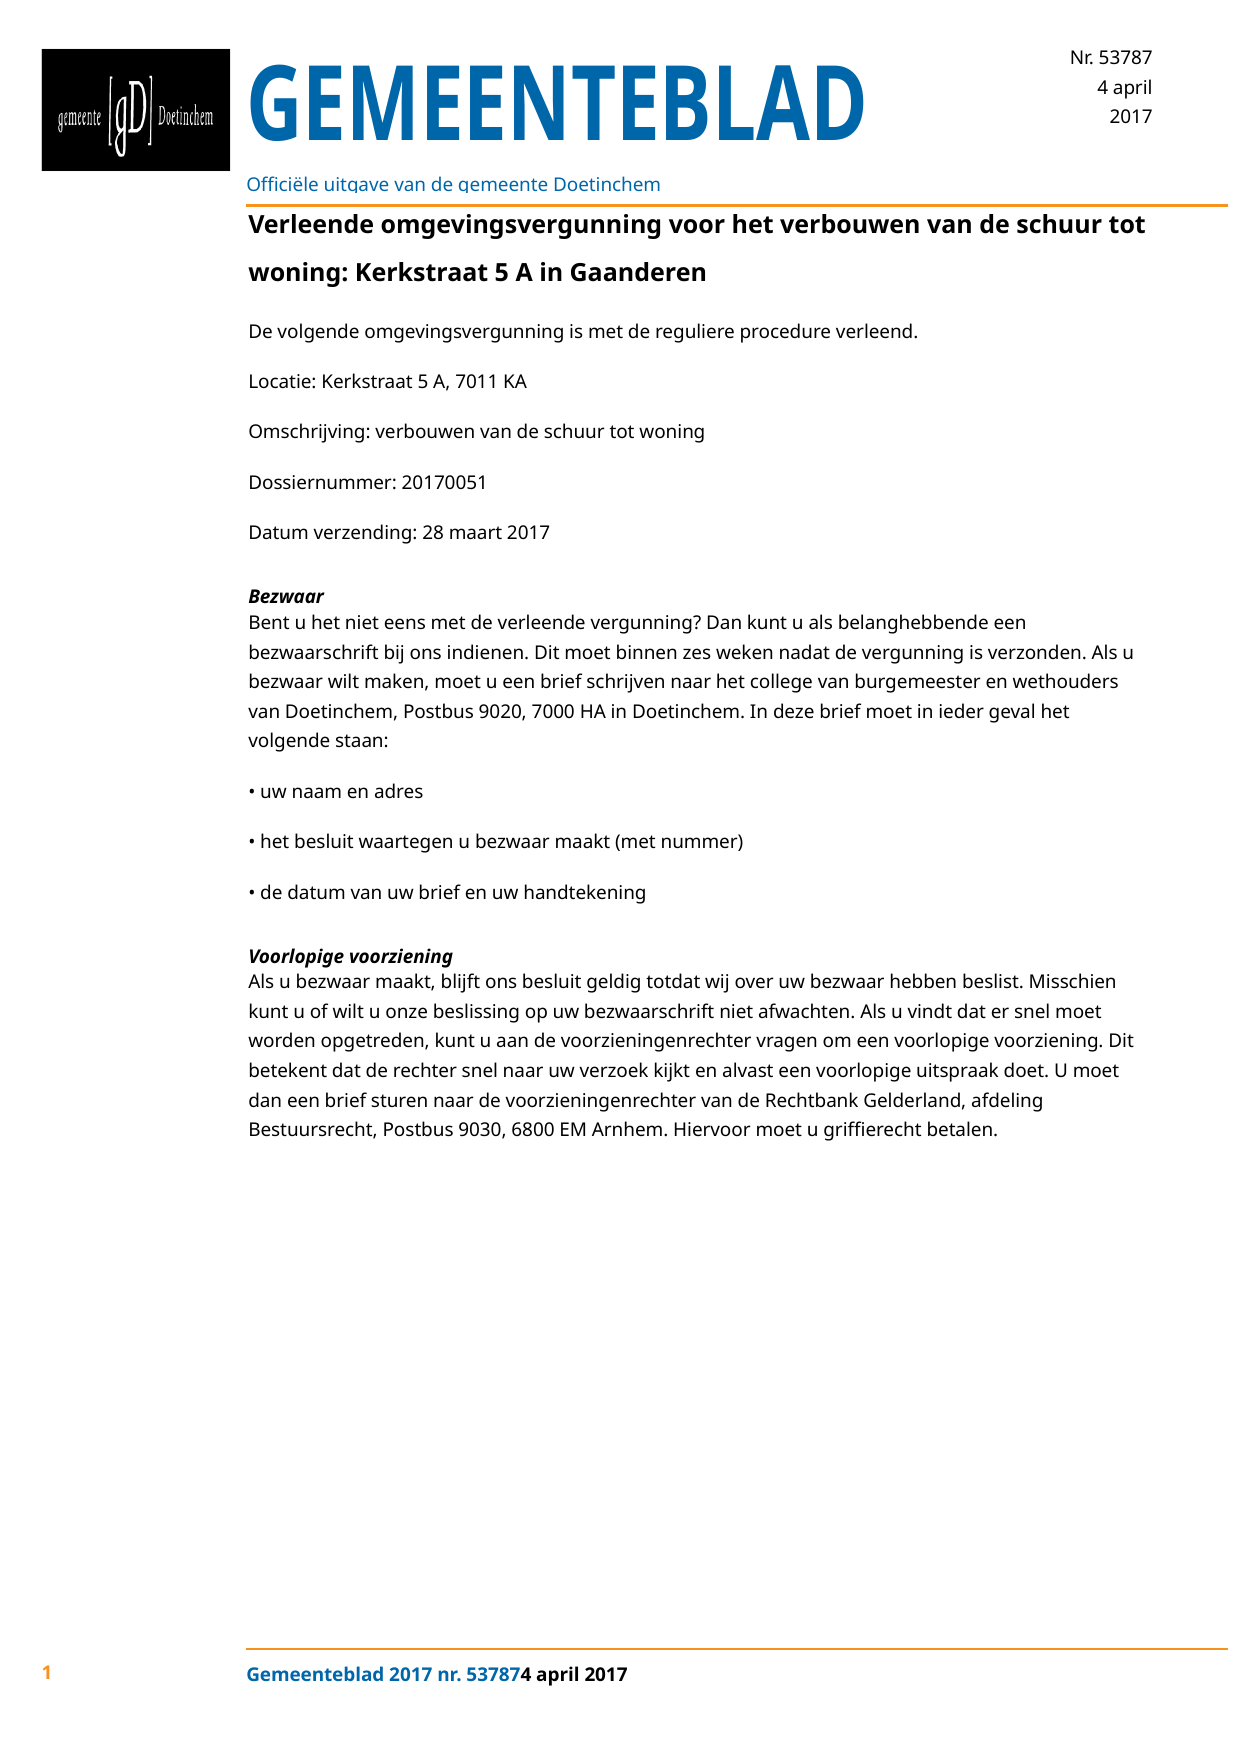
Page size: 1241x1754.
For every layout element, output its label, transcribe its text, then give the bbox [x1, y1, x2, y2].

text Omschrijving: verbouwen van de schuur tot woning [248, 419, 1152, 444]
text Dossiernummer: 20170051 [248, 469, 1152, 495]
text Locatie: Kerkstraat 5 A, 7011 KA [248, 368, 1152, 394]
text De volgende omgevingsvergunning is met de reguliere procedure verleend. [248, 318, 1152, 344]
text • de datum van uw brief en uw handtekening [248, 879, 1152, 904]
text Bezwaar [248, 583, 1152, 609]
text • uw naam en adres [248, 778, 1152, 804]
text Als u bezwaar maakt, blijft ons besluit geldig totdat wij over uw bezwaar hebben beslist. Misschien kunt u of wilt u onze beslissing op uw bezwaarschrift niet afwachten. Als u vindt dat er snel moet worden opgetreden, kunt u aan de voorzieningenrechter vragen om een voorlopige voorziening. Dit betekent dat de rechter snel naar uw verzoek kijkt en alvast een voorlopige uitspraak doet. U moet dan een brief sturen naar de voorzieningenrechter van de Rechtbank Gelderland, afdeling Bestuursrecht, Postbus 9030, 6800 EM Arnhem. Hiervoor moet u griffierecht betalen. [248, 968, 1152, 1142]
text Bent u het niet eens met de verleende vergunning? Dan kunt u als belanghebbende een bezwaarschrift bij ons indienen. Dit moet binnen zes weken nadat de vergunning is verzonden. Als u bezwaar wilt maken, moet u een brief schrijven naar het college van burgemeester en wethouders van Doetinchem, Postbus 9020, 7000 HA in Doetinchem. In deze brief moet in ieder geval het volgende staan: [248, 609, 1152, 753]
text Verleende omgevingsvergunning voor het verbouwen van de schuur tot woning: Kerkstraat 5 A in Gaanderen [248, 207, 1152, 288]
picture [41, 47, 231, 172]
text Datum verzending: 28 maart 2017 [248, 519, 1152, 545]
text Voorlopige voorziening [248, 943, 1152, 968]
text • het besluit waartegen u bezwaar maakt (met nummer) [248, 828, 1152, 854]
